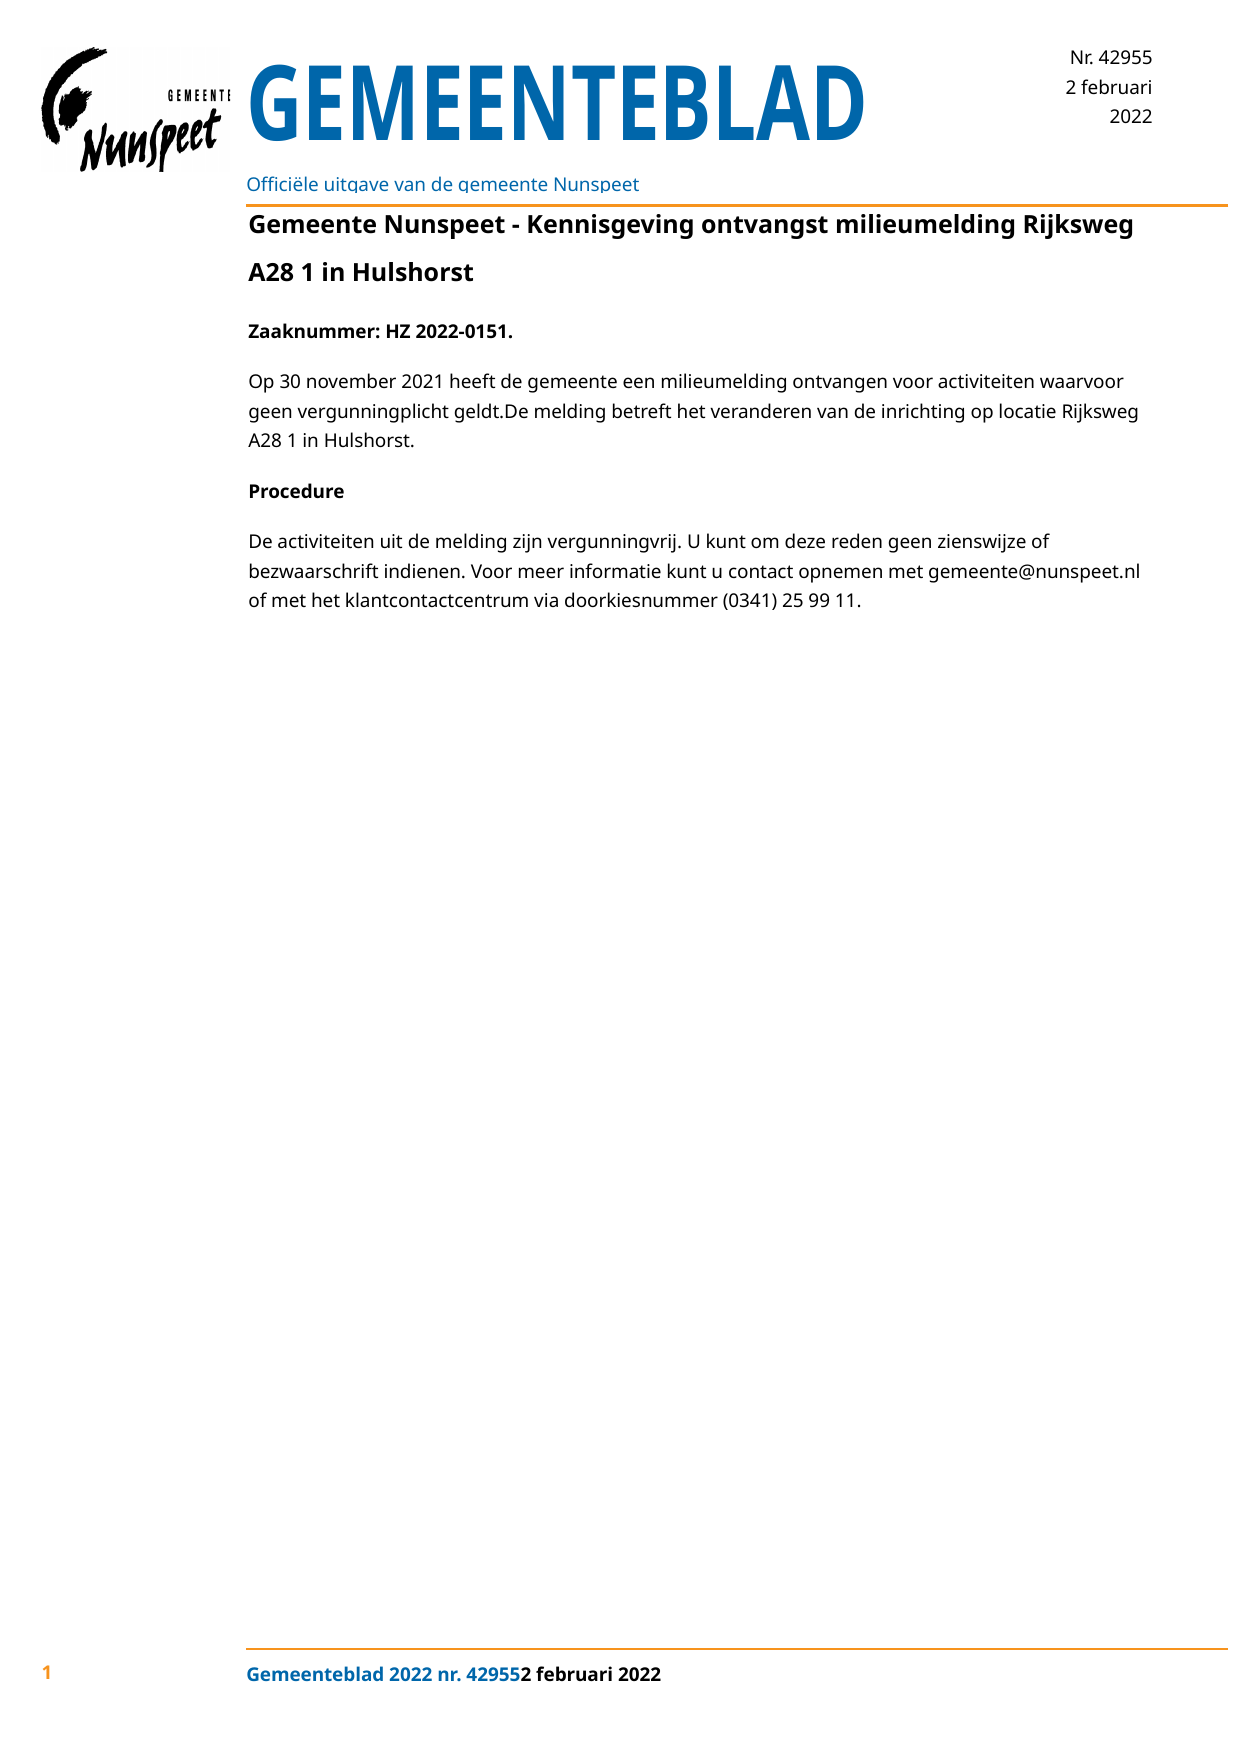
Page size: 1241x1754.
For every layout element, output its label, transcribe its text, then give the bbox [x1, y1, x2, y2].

text Procedure [248, 478, 1152, 504]
text De activiteiten uit de melding zijn vergunningvrij. U kunt om deze reden geen zienswijze of bezwaarschrift indienen. Voor meer informatie kunt u contact opnemen met gemeente@nunspeet.nl of met het klantcontactcentrum via doorkiesnummer (0341) 25 99 11. [248, 528, 1152, 613]
picture [41, 47, 231, 172]
text Op 30 november 2021 heeft de gemeente een milieumelding ontvangen voor activiteiten waarvoor geen vergunningplicht geldt.De melding betreft het veranderen van de inrichting op locatie Rijksweg A28 1 in Hulshorst. [248, 368, 1152, 453]
text Gemeente Nunspeet - Kennisgeving ontvangst milieumelding Rijksweg A28 1 in Hulshorst [248, 207, 1152, 288]
text Zaaknummer: HZ 2022-0151. [248, 318, 1152, 344]
